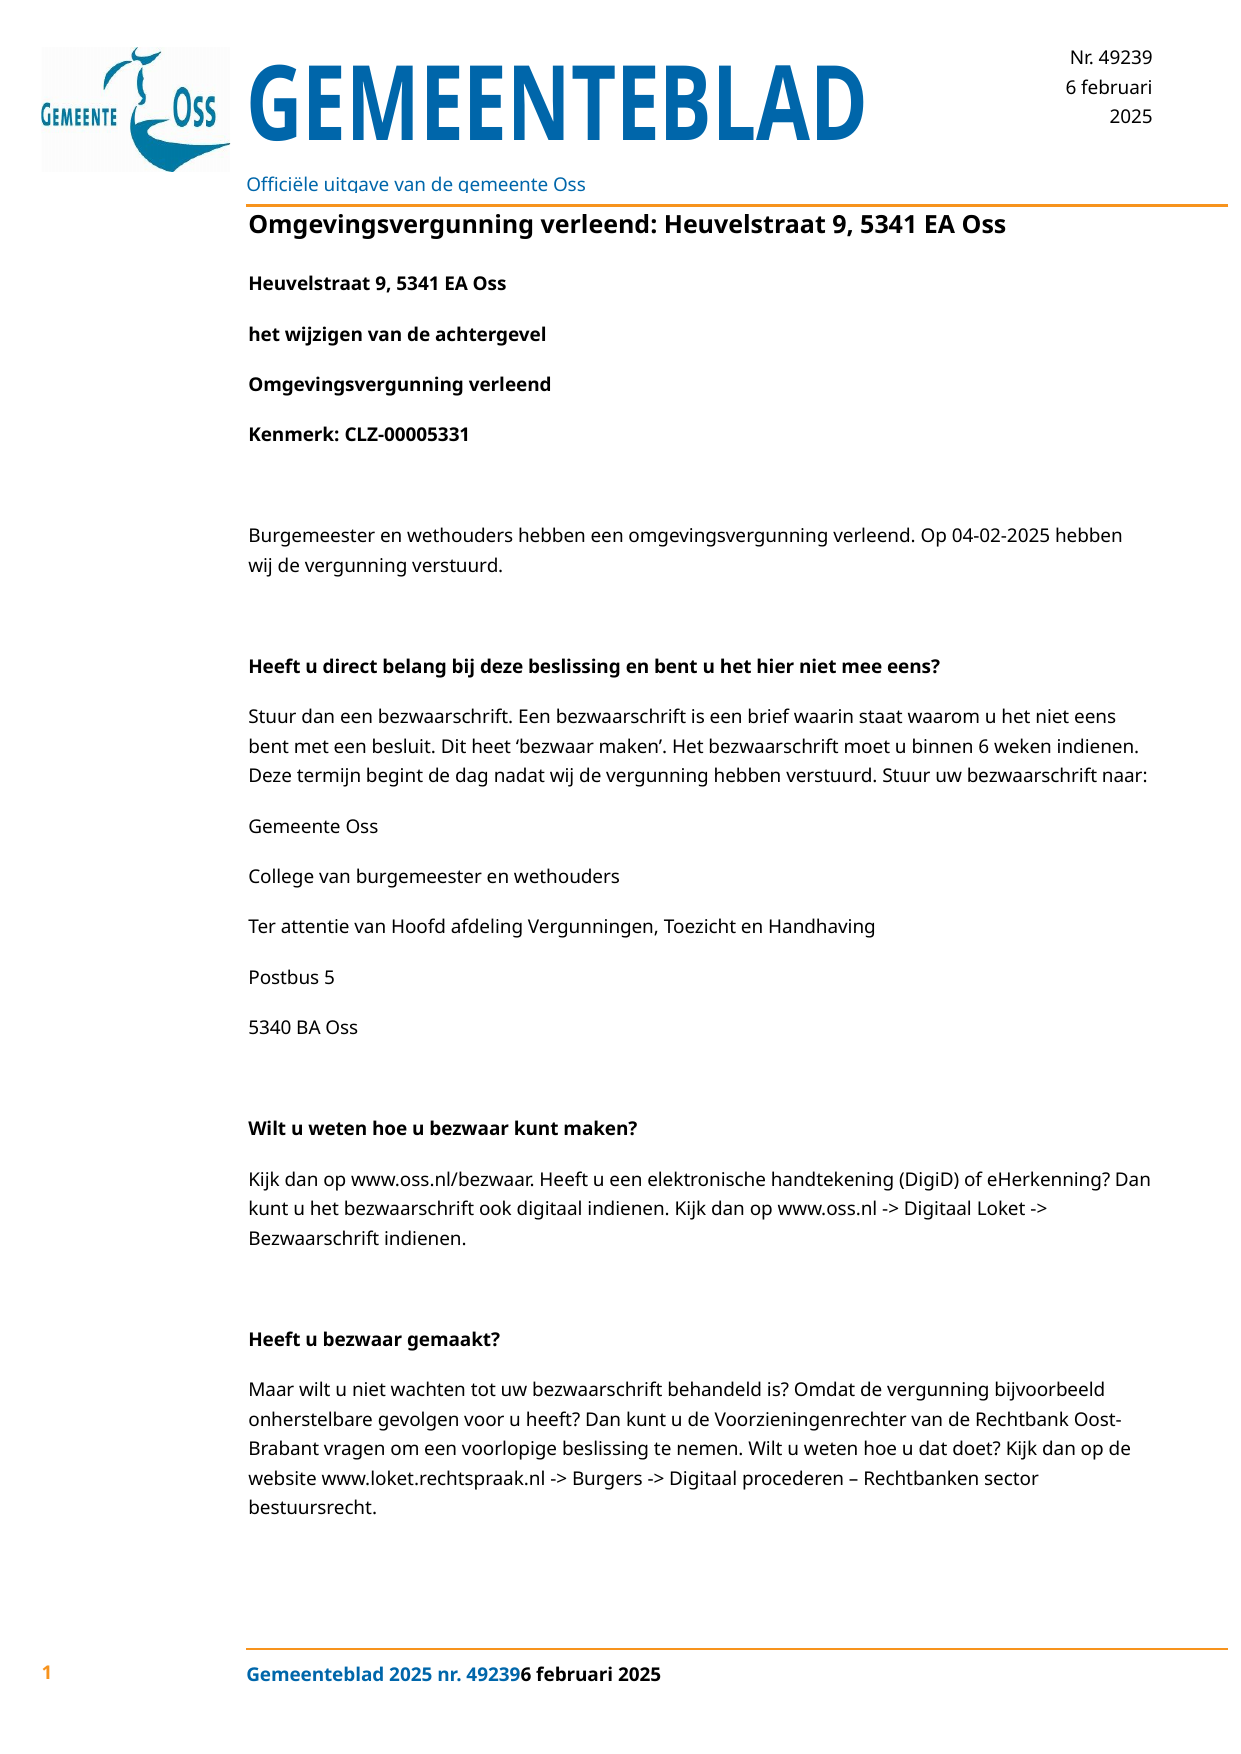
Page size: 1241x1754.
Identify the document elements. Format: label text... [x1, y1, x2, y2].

text het wijzigen van de achtergevel [248, 321, 1152, 346]
text Wilt u weten hoe u bezwaar kunt maken? [248, 1115, 1152, 1141]
text Omgevingsvergunning verleend: Heuvelstraat 9, 5341 EA Oss [248, 207, 1152, 241]
text Gemeente Oss [248, 813, 1152, 838]
text Heuvelstraat 9, 5341 EA Oss [248, 270, 1152, 296]
text Kenmerk: CLZ-00005331 [248, 422, 1152, 447]
text Burgemeester en wethouders hebben een omgevingsvergunning verleend. Op 04-02-2025 hebben wij de vergunning verstuurd. [248, 522, 1152, 578]
text College van burgemeester en wethouders [248, 863, 1152, 889]
text Kijk dan op www.oss.nl/bezwaar. Heeft u een elektronische handtekening (DigiD) of eHerkenning? Dan kunt u het bezwaarschrift ook digitaal indienen. Kijk dan op www.oss.nl -> Digitaal Loket -> Bezwaarschrift indienen. [248, 1166, 1152, 1251]
text Postbus 5 [248, 964, 1152, 990]
text 5340 BA Oss [248, 1014, 1152, 1040]
text Maar wilt u niet wachten tot uw bezwaarschrift behandeld is? Omdat de vergunning bijvoorbeeld onherstelbare gevolgen voor u heeft? Dan kunt u de Voorzieningenrechter van de Rechtbank Oost-Brabant vragen om een voorlopige beslissing te nemen. Wilt u weten hoe u dat doet? Kijk dan op de website www.loket.rechtspraak.nl -> Burgers -> Digitaal procederen – Rechtbanken sector bestuursrecht. [248, 1376, 1152, 1520]
text Ter attentie van Hoofd afdeling Vergunningen, Toezicht en Handhaving [248, 914, 1152, 939]
text Omgevingsvergunning verleend [248, 371, 1152, 397]
text Heeft u direct belang bij deze beslissing en bent u het hier niet mee eens? [248, 653, 1152, 678]
text Heeft u bezwaar gemaakt? [248, 1326, 1152, 1351]
picture [41, 47, 231, 172]
text Stuur dan een bezwaarschrift. Een bezwaarschrift is een brief waarin staat waarom u het niet eens bent met een besluit. Dit heet ‘bezwaar maken’. Het bezwaarschrift moet u binnen 6 weken indienen. Deze termijn begint de dag nadat wij de vergunning hebben verstuurd. Stuur uw bezwaarschrift naar: [248, 703, 1152, 788]
